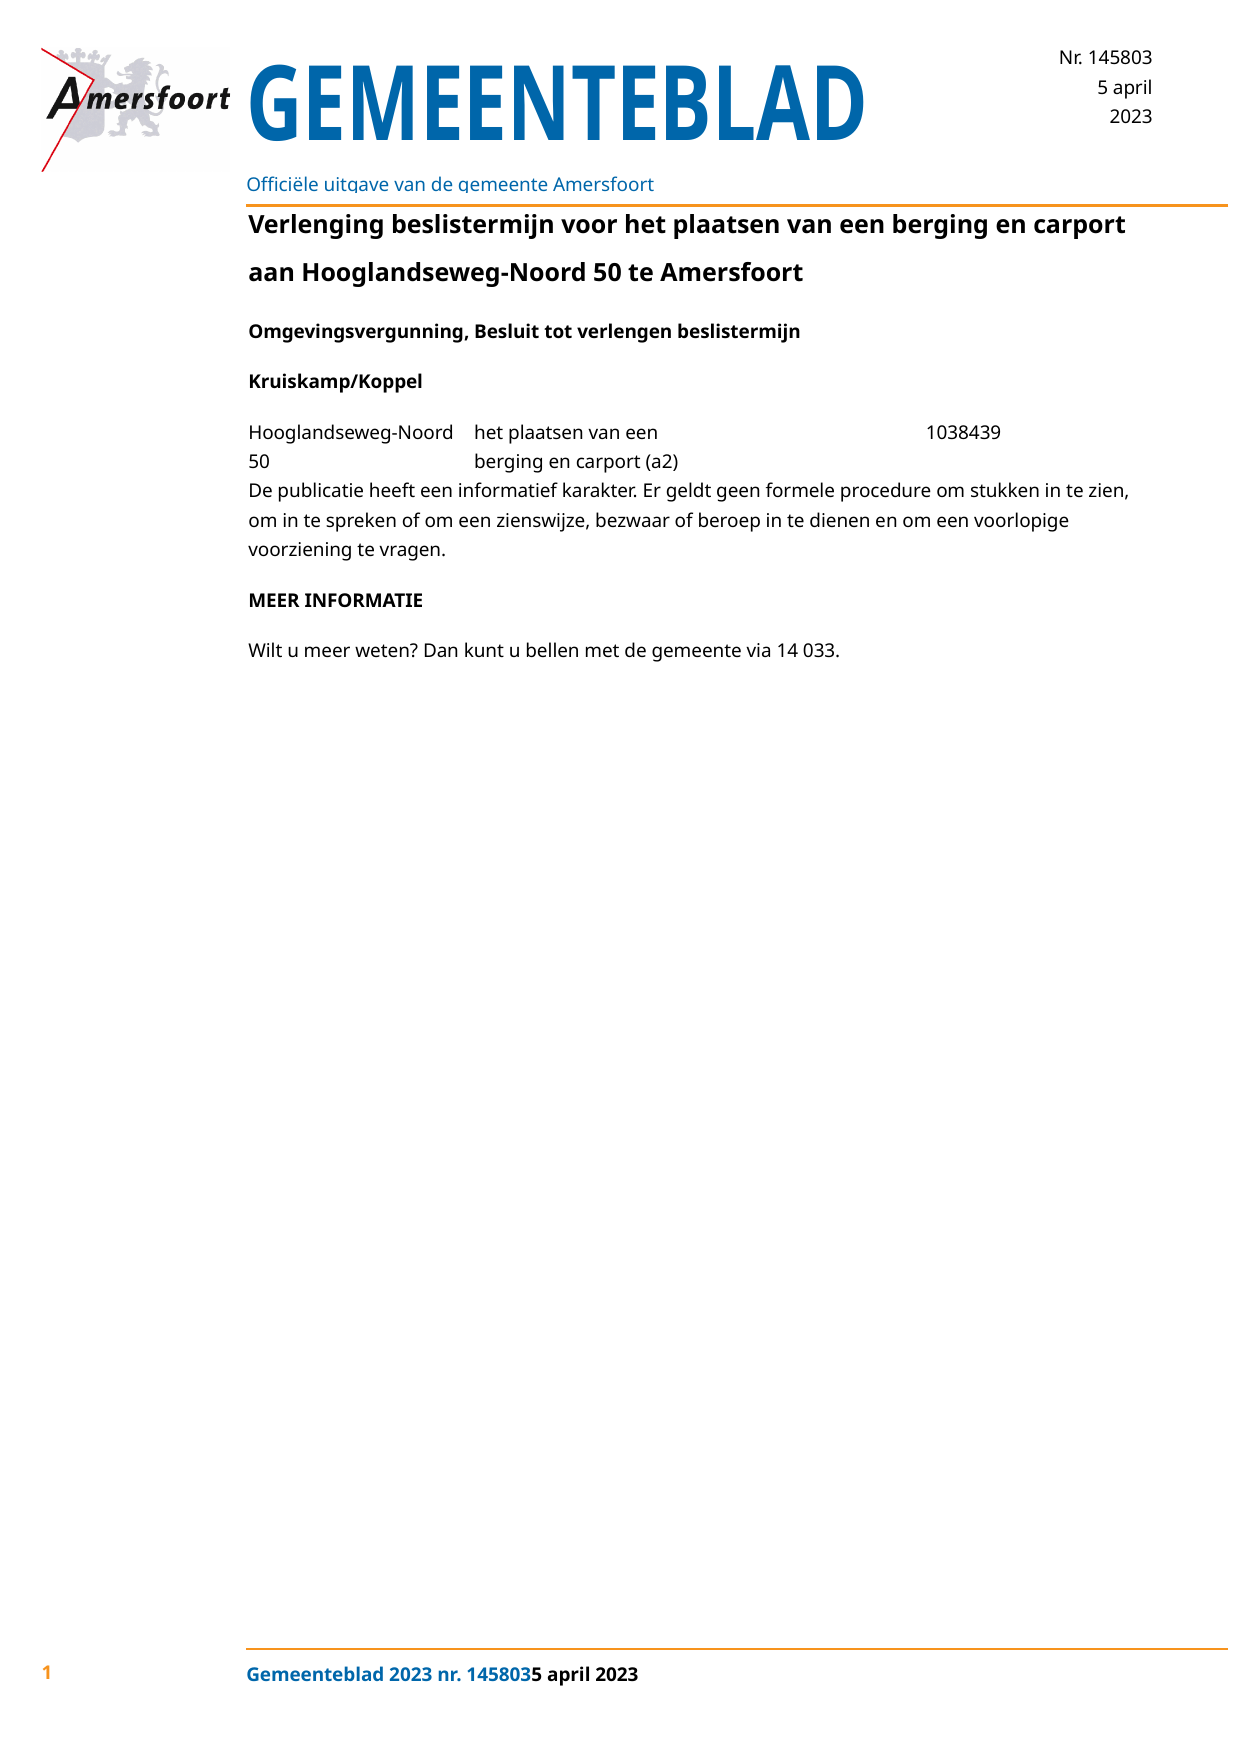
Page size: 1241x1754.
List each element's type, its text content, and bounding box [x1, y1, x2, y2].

table_header het plaatsen van een berging en carport (a2) [474, 419, 700, 474]
text Verlenging beslistermijn voor het plaatsen van een berging en carport aan Hooglandseweg-Noord 50 te Amersfoort [248, 207, 1152, 288]
table_header Hooglandseweg-Noord 50 [248, 419, 474, 474]
table_header 1038439 [926, 419, 1152, 474]
text Wilt u meer weten? Dan kunt u bellen met de gemeente via 14 033. [248, 637, 1152, 663]
picture [41, 47, 231, 172]
text Omgevingsvergunning, Besluit tot verlengen beslistermijn [248, 318, 1152, 344]
text Kruiskamp/Koppel [248, 368, 1152, 394]
table_header [700, 419, 926, 474]
text MEER INFORMATIE [248, 587, 1152, 613]
text De publicatie heeft een informatief karakter. Er geldt geen formele procedure om stukken in te zien, om in te spreken of om een zienswijze, bezwaar of beroep in te dienen en om een voorlopige voorziening te vragen. [248, 477, 1152, 562]
